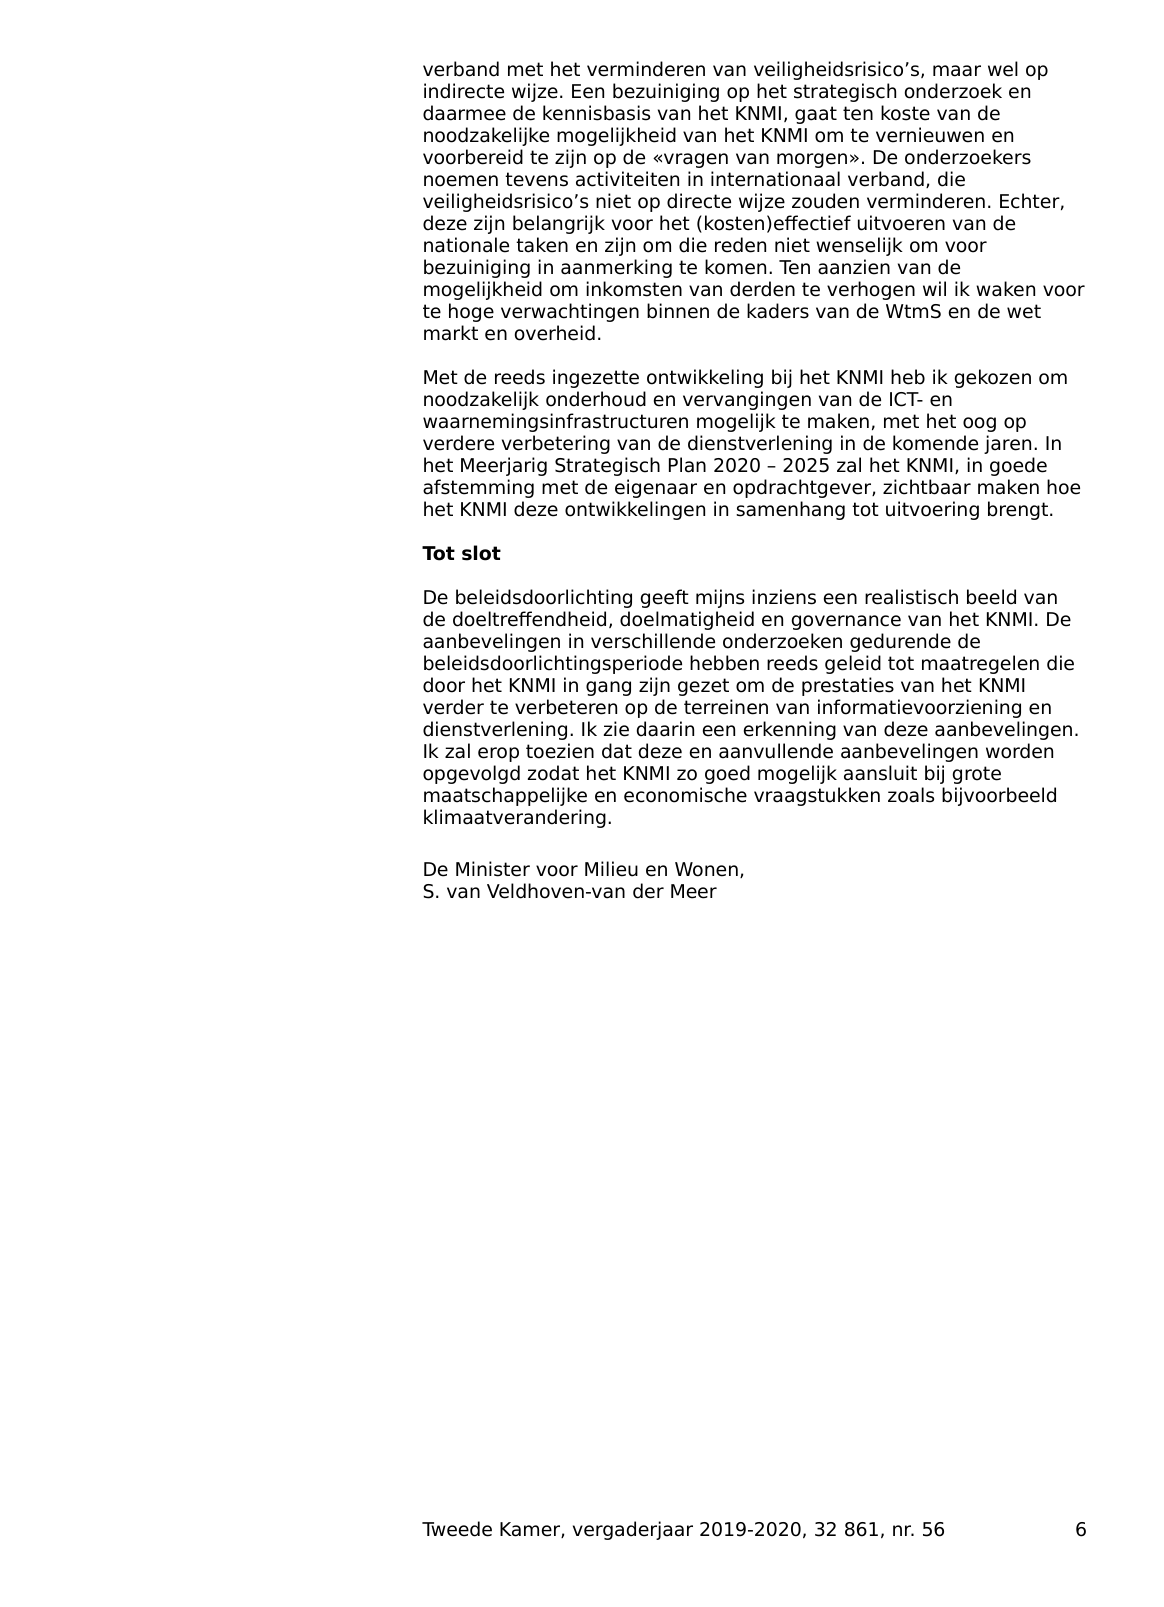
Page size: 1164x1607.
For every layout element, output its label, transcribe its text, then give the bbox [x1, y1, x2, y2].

text De Minister voor Milieu en Wonen, S. van Veldhoven-van der Meer [422, 859, 1087, 903]
text De beleidsdoorlichting geeft mijns inziens een realistisch beeld van de doeltreffendheid, doelmatigheid en governance van het KNMI. De aanbevelingen in verschillende onderzoeken gedurende de beleidsdoorlichtingsperiode hebben reeds geleid tot maatregelen die door het KNMI in gang zijn gezet om de prestaties van het KNMI verder te verbeteren op de terreinen van informatievoorziening en dienstverlening. Ik zie daarin een erkenning van deze aanbevelingen. Ik zal erop toezien dat deze en aanvullende aanbevelingen worden opgevolgd zodat het KNMI zo goed mogelijk aansluit bij grote maatschappelijke en economische vraagstukken zoals bijvoorbeeld klimaatverandering. [422, 587, 1087, 829]
text Met de reeds ingezette ontwikkeling bij het KNMI heb ik gekozen om noodzakelijk onderhoud en vervangingen van de ICT- en waarnemingsinfrastructuren mogelijk te maken, met het oog op verdere verbetering van de dienstverlening in de komende jaren. In het Meerjarig Strategisch Plan 2020 – 2025 zal het KNMI, in goede afstemming met de eigenaar en opdrachtgever, zichtbaar maken hoe het KNMI deze ontwikkelingen in samenhang tot uitvoering brengt. [422, 367, 1087, 521]
subtitle Tot slot [422, 543, 1087, 565]
text verband met het verminderen van veiligheidsrisico’s, maar wel op indirecte wijze. Een bezuiniging op het strategisch onderzoek en daarmee de kennisbasis van het KNMI, gaat ten koste van de noodzakelijke mogelijkheid van het KNMI om te vernieuwen en voorbereid te zijn op de «vragen van morgen». De onderzoekers noemen tevens activiteiten in internationaal verband, die veiligheidsrisico’s niet op directe wijze zouden verminderen. Echter, deze zijn belangrijk voor het (kosten)effectief uitvoeren van de nationale taken en zijn om die reden niet wenselijk om voor bezuiniging in aanmerking te komen. Ten aanzien van de mogelijkheid om inkomsten van derden te verhogen wil ik waken voor te hoge verwachtingen binnen de kaders van de WtmS en de wet markt en overheid. [422, 59, 1087, 345]
